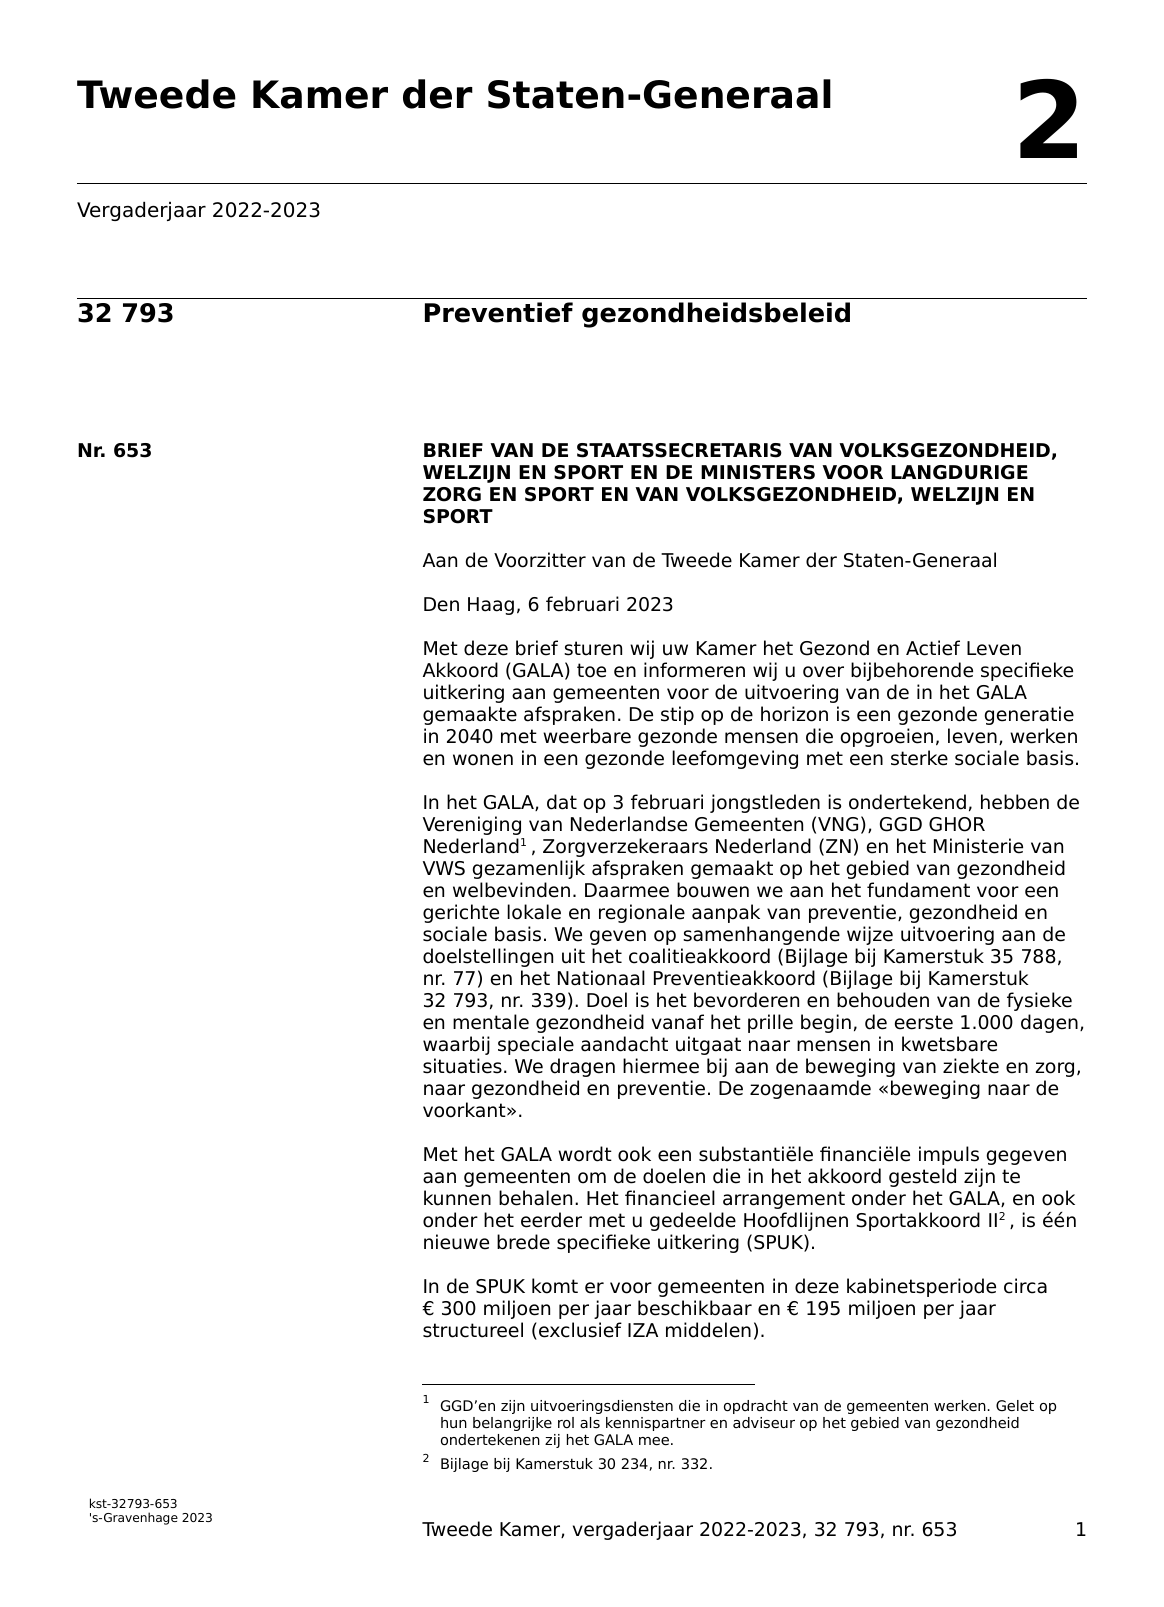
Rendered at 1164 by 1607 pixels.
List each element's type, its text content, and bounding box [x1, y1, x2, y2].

text Aan de Voorzitter van de Tweede Kamer der Staten-Generaal [422, 550, 1087, 572]
text Den Haag, 6 februari 2023 [422, 594, 1087, 616]
text In de SPUK komt er voor gemeenten in deze kabinetsperiode circa € 300 miljoen per jaar beschikbaar en € 195 miljoen per jaar structureel (exclusief IZA middelen). [422, 1276, 1087, 1342]
text Met deze brief sturen wij uw Kamer het Gezond en Actief Leven Akkoord (GALA) toe en informeren wij u over bijbehorende specifieke uitkering aan gemeenten voor de uitvoering van de in het GALA gemaakte afspraken. De stip op de horizon is een gezonde generatie in 2040 met weerbare gezonde mensen die opgroeien, leven, werken en wonen in een gezonde leefomgeving met een sterke sociale basis. [422, 638, 1087, 770]
text GGD’en zijn uitvoeringsdiensten die in opdracht van de gemeenten werken. Gelet op hun belangrijke rol als kennispartner en adviseur op het gebied van gezondheid ondertekenen zij het GALA mee. [422, 1393, 1087, 1449]
text kst-32793-653 [88, 1497, 323, 1511]
subtitle Nr. 653 BRIEF VAN DE STAATSSECRETARIS VAN VOLKSGEZONDHEID, WELZIJN EN SPORT EN DE MINISTERS VOOR LANGDURIGE ZORG EN SPORT EN VAN VOLKSGEZONDHEID, WELZIJN EN SPORT [77, 440, 1087, 528]
text 's-Gravenhage 2023 [88, 1511, 323, 1525]
subtitle 32 793 Preventief gezondheidsbeleid [77, 299, 1087, 329]
table_cell Vergaderjaar 2022-2023 [77, 184, 1087, 298]
text Met het GALA wordt ook een substantiële financiële impuls gegeven aan gemeenten om de doelen die in het akkoord gesteld zijn te kunnen behalen. Het financieel arrangement onder het GALA, en ook onder het eerder met u gedeelde Hoofdlijnen Sportakkoord II, is één nieuwe brede specifieke uitkering (SPUK). [422, 1144, 1087, 1254]
table_header Tweede Kamer der Staten-Generaal [77, 59, 886, 183]
text Bijlage bij Kamerstuk 30 234, nr. 332. [422, 1452, 1087, 1474]
table_header 2 [886, 59, 1087, 183]
text In het GALA, dat op 3 februari jongstleden is ondertekend, hebben de Vereniging van Nederlandse Gemeenten (VNG), GGD GHOR Nederland, Zorgverzekeraars Nederland (ZN) en het Ministerie van VWS gezamenlijk afspraken gemaakt op het gebied van gezondheid en welbevinden. Daarmee bouwen we aan het fundament voor een gerichte lokale en regionale aanpak van preventie, gezondheid en sociale basis. We geven op samenhangende wijze uitvoering aan de doelstellingen uit het coalitieakkoord (Bijlage bij Kamerstuk 35 788, nr. 77) en het Nationaal Preventieakkoord (Bijlage bij Kamerstuk 32 793, nr. 339). Doel is het bevorderen en behouden van de fysieke en mentale gezondheid vanaf het prille begin, de eerste 1.000 dagen, waarbij speciale aandacht uitgaat naar mensen in kwetsbare situaties. We dragen hiermee bij aan de beweging van ziekte en zorg, naar gezondheid en preventie. De zogenaamde «beweging naar de voorkant». [422, 792, 1087, 1122]
